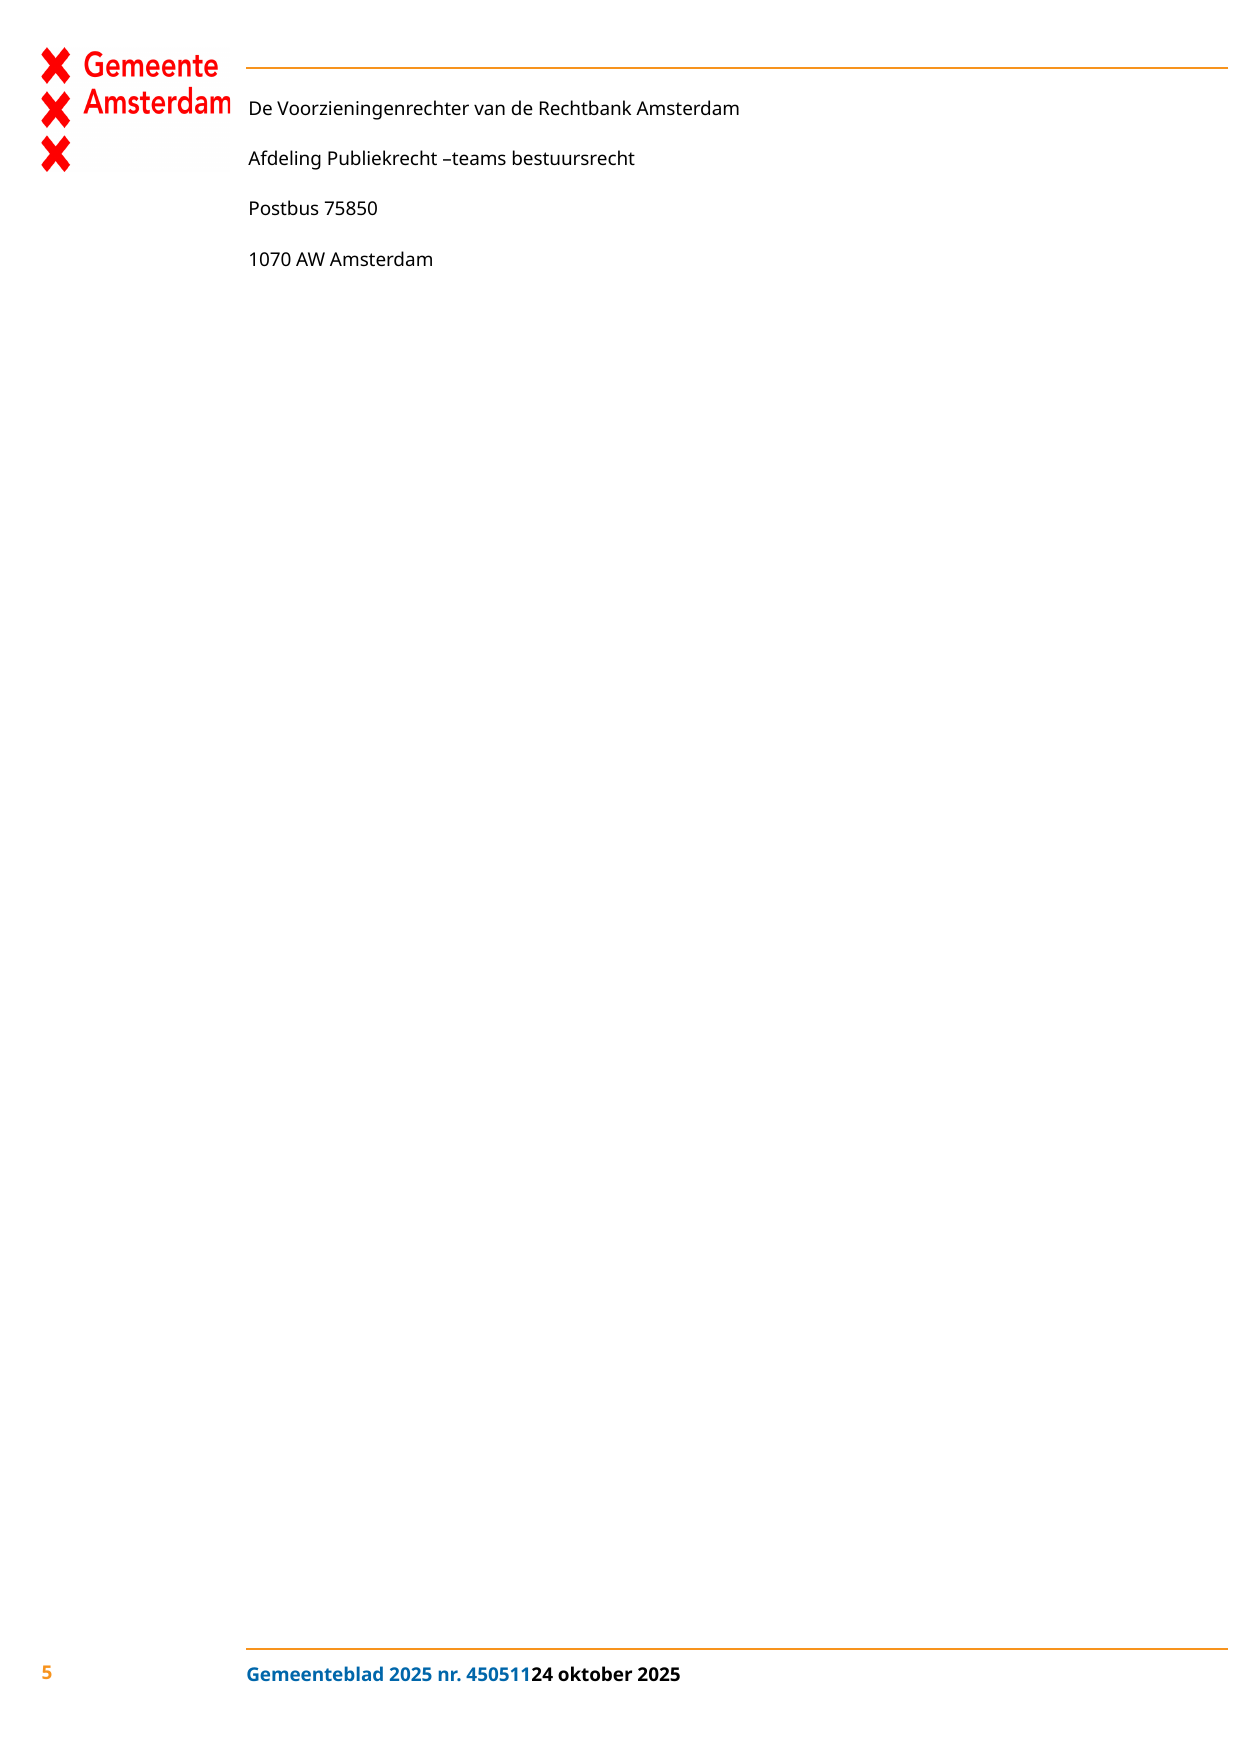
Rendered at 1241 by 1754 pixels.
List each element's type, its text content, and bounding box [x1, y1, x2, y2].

text Afdeling Publiekrecht –teams bestuursrecht [248, 145, 1152, 171]
picture [41, 47, 231, 172]
text De Voorzieningenrechter van de Rechtbank Amsterdam [248, 95, 1152, 121]
text 1070 AW Amsterdam [248, 246, 1152, 272]
text Postbus 75850 [248, 196, 1152, 221]
